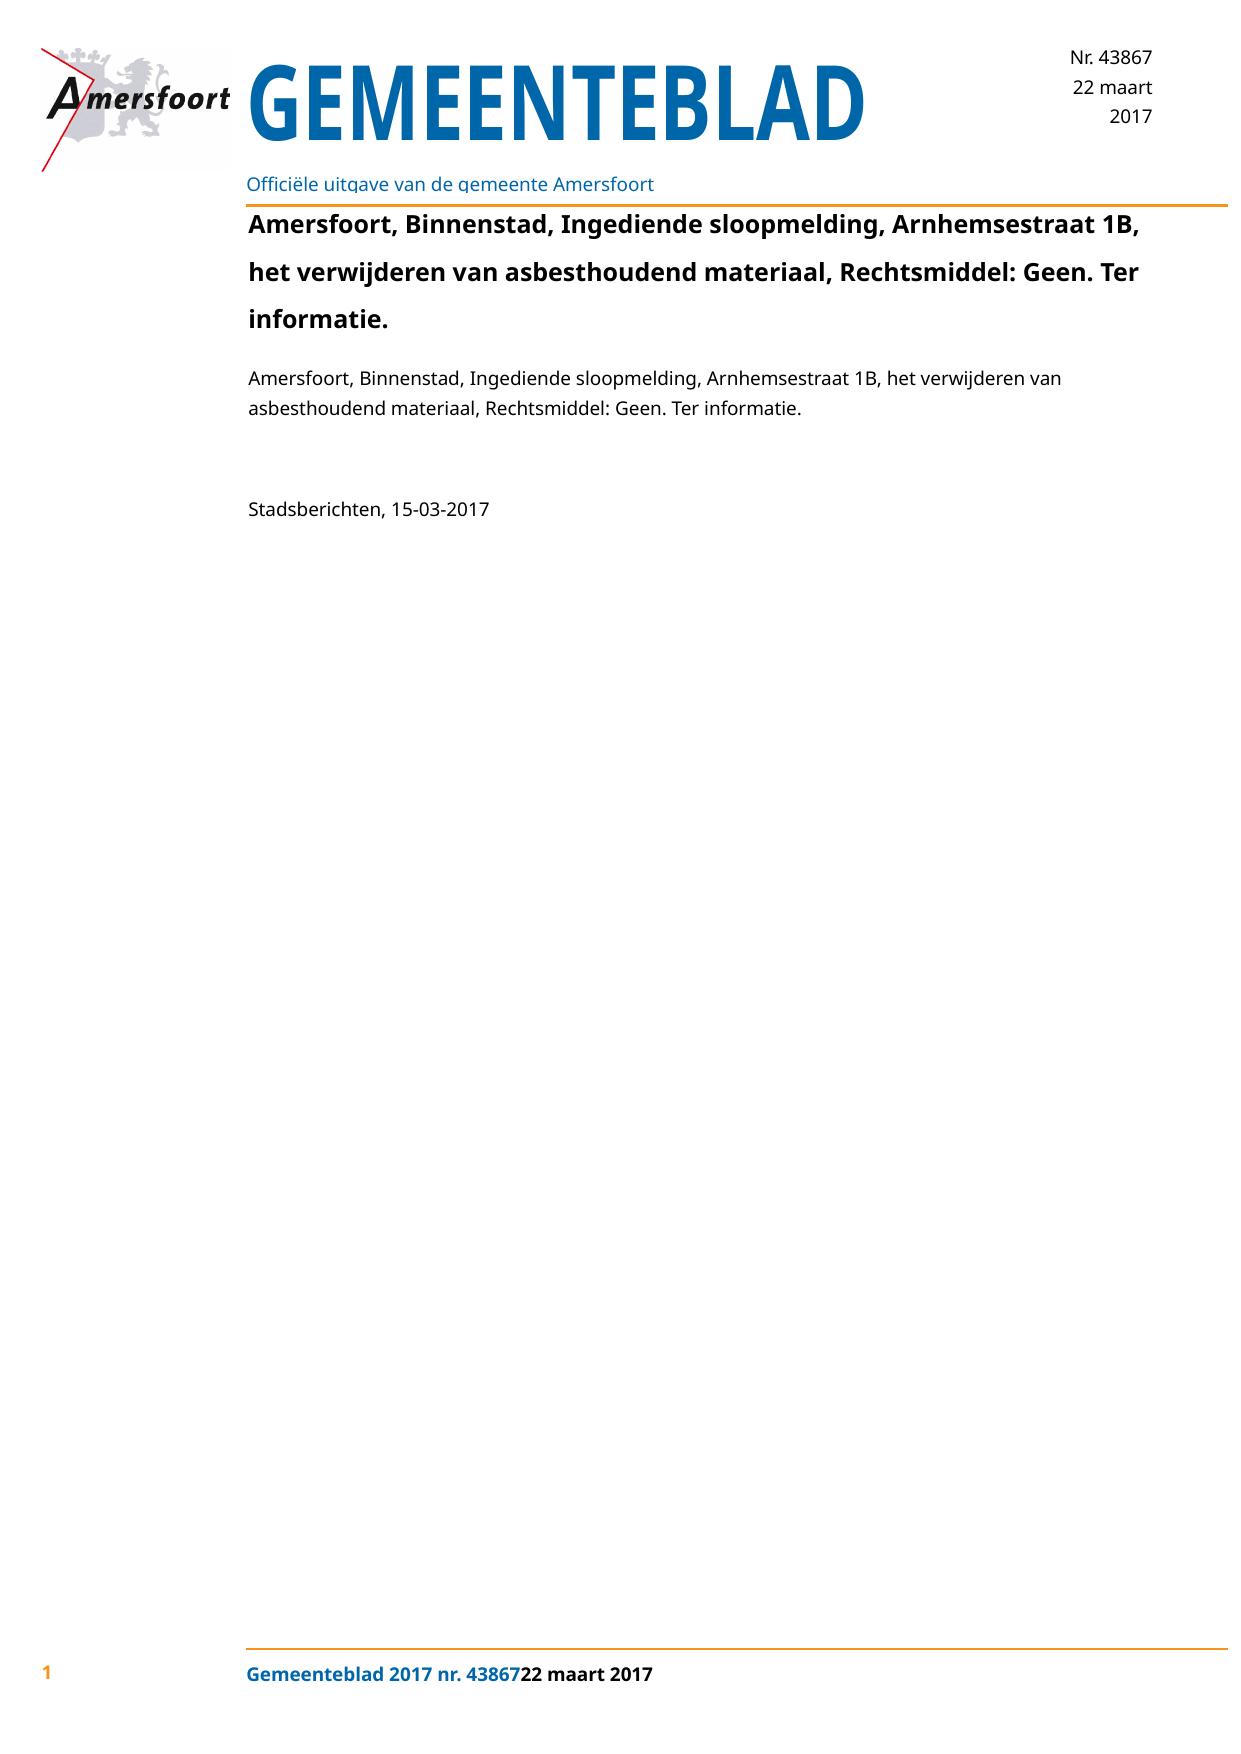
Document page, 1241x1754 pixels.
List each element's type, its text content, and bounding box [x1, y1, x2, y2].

picture [41, 47, 231, 172]
text Stadsberichten, 15-03-2017 [248, 496, 1152, 522]
text Amersfoort, Binnenstad, Ingediende sloopmelding, Arnhemsestraat 1B, het verwijderen van asbesthoudend materiaal, Rechtsmiddel: Geen. Ter informatie. [248, 207, 1152, 336]
text Amersfoort, Binnenstad, Ingediende sloopmelding, Arnhemsestraat 1B, het verwijderen van asbesthoudend materiaal, Rechtsmiddel: Geen. Ter informatie. [248, 366, 1152, 421]
